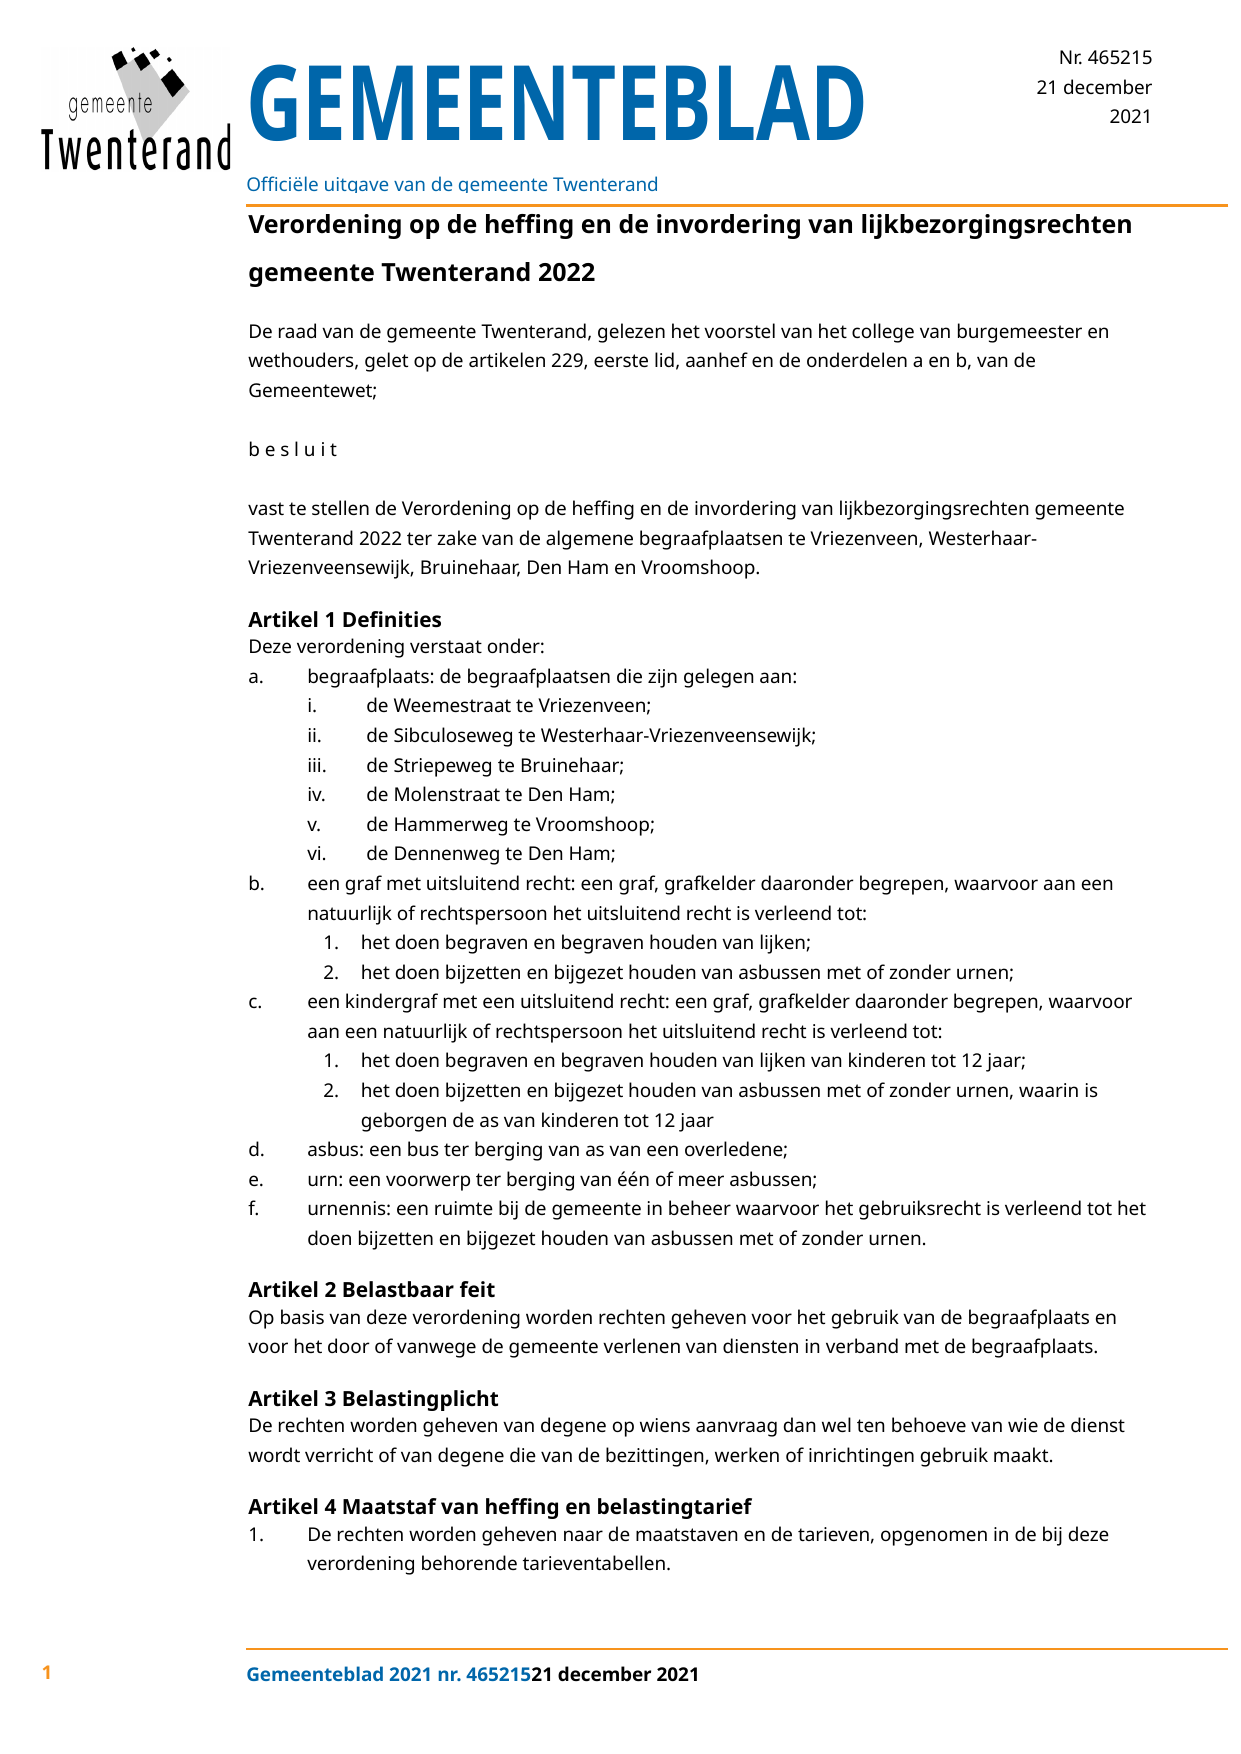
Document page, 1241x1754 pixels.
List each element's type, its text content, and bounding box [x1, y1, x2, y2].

list de Molenstraat te Den Ham; [307, 781, 1152, 807]
list begraafplaats: de begraafplaatsen die zijn gelegen aan: [248, 663, 1152, 689]
text De rechten worden geheven van degene op wiens aanvraag dan wel ten behoeve van wie de dienst wordt verricht of van degene die van de bezittingen, werken of inrichtingen gebruik maakt. [248, 1412, 1152, 1468]
list urnennis: een ruimte bij de gemeente in beheer waarvoor het gebruiksrecht is verleend tot het doen bijzetten en bijgezet houden van asbussen met of zonder urnen. [248, 1196, 1152, 1251]
picture [41, 47, 231, 172]
list het doen begraven en begraven houden van lijken; [323, 929, 1152, 955]
text Artikel 2 Belastbaar feit [248, 1276, 1152, 1304]
list een graf met uitsluitend recht: een graf, grafkelder daaronder begrepen, waarvoor aan een natuurlijk of rechtspersoon het uitsluitend recht is verleend tot: [248, 870, 1152, 925]
text Verordening op de heffing en de invordering van lijkbezorgingsrechten gemeente Twenterand 2022 [248, 207, 1152, 288]
text Deze verordening verstaat onder: [248, 633, 1152, 659]
list het doen begraven en begraven houden van lijken van kinderen tot 12 jaar; [323, 1048, 1152, 1073]
list asbus: een bus ter berging van as van een overledene; [248, 1136, 1152, 1162]
text De raad van de gemeente Twenterand, gelezen het voorstel van het college van burgemeester en wethouders, gelet op de artikelen 229, eerste lid, aanhef en de onderdelen a en b, van de Gemeentewet; [248, 318, 1152, 403]
text Op basis van deze verordening worden rechten geheven voor het gebruik van de begraafplaats en voor het door of vanwege de gemeente verlenen van diensten in verband met de begraafplaats. [248, 1304, 1152, 1359]
list de Sibculoseweg te Westerhaar-Vriezenveensewijk; [307, 722, 1152, 748]
list een kindergraf met een uitsluitend recht: een graf, grafkelder daaronder begrepen, waarvoor aan een natuurlijk of rechtspersoon het uitsluitend recht is verleend tot: [248, 988, 1152, 1044]
text b e s l u i t [248, 436, 1152, 462]
list urn: een voorwerp ter berging van één of meer asbussen; [248, 1166, 1152, 1192]
list de Weemestraat te Vriezenveen; [307, 693, 1152, 718]
list het doen bijzetten en bijgezet houden van asbussen met of zonder urnen; [323, 959, 1152, 984]
text Artikel 3 Belastingplicht [248, 1384, 1152, 1412]
list de Hammerweg te Vroomshoop; [307, 811, 1152, 837]
text Artikel 1 Definities [248, 605, 1152, 633]
list de Striepeweg te Bruinehaar; [307, 752, 1152, 777]
text Artikel 4 Maatstaf van heffing en belastingtarief [248, 1492, 1152, 1521]
list de Dennenweg te Den Ham; [307, 841, 1152, 866]
list het doen bijzetten en bijgezet houden van asbussen met of zonder urnen, waarin is geborgen de as van kinderen tot 12 jaar [323, 1077, 1152, 1132]
list De rechten worden geheven naar de maatstaven en de tarieven, opgenomen in de bij deze verordening behorende tarieventabellen. [248, 1521, 1152, 1576]
text vast te stellen de Verordening op de heffing en de invordering van lijkbezorgingsrechten gemeente Twenterand 2022 ter zake van de algemene begraafplaatsen te Vriezenveen, Westerhaar-Vriezenveensewijk, Bruinehaar, Den Ham en Vroomshoop. [248, 495, 1152, 580]
